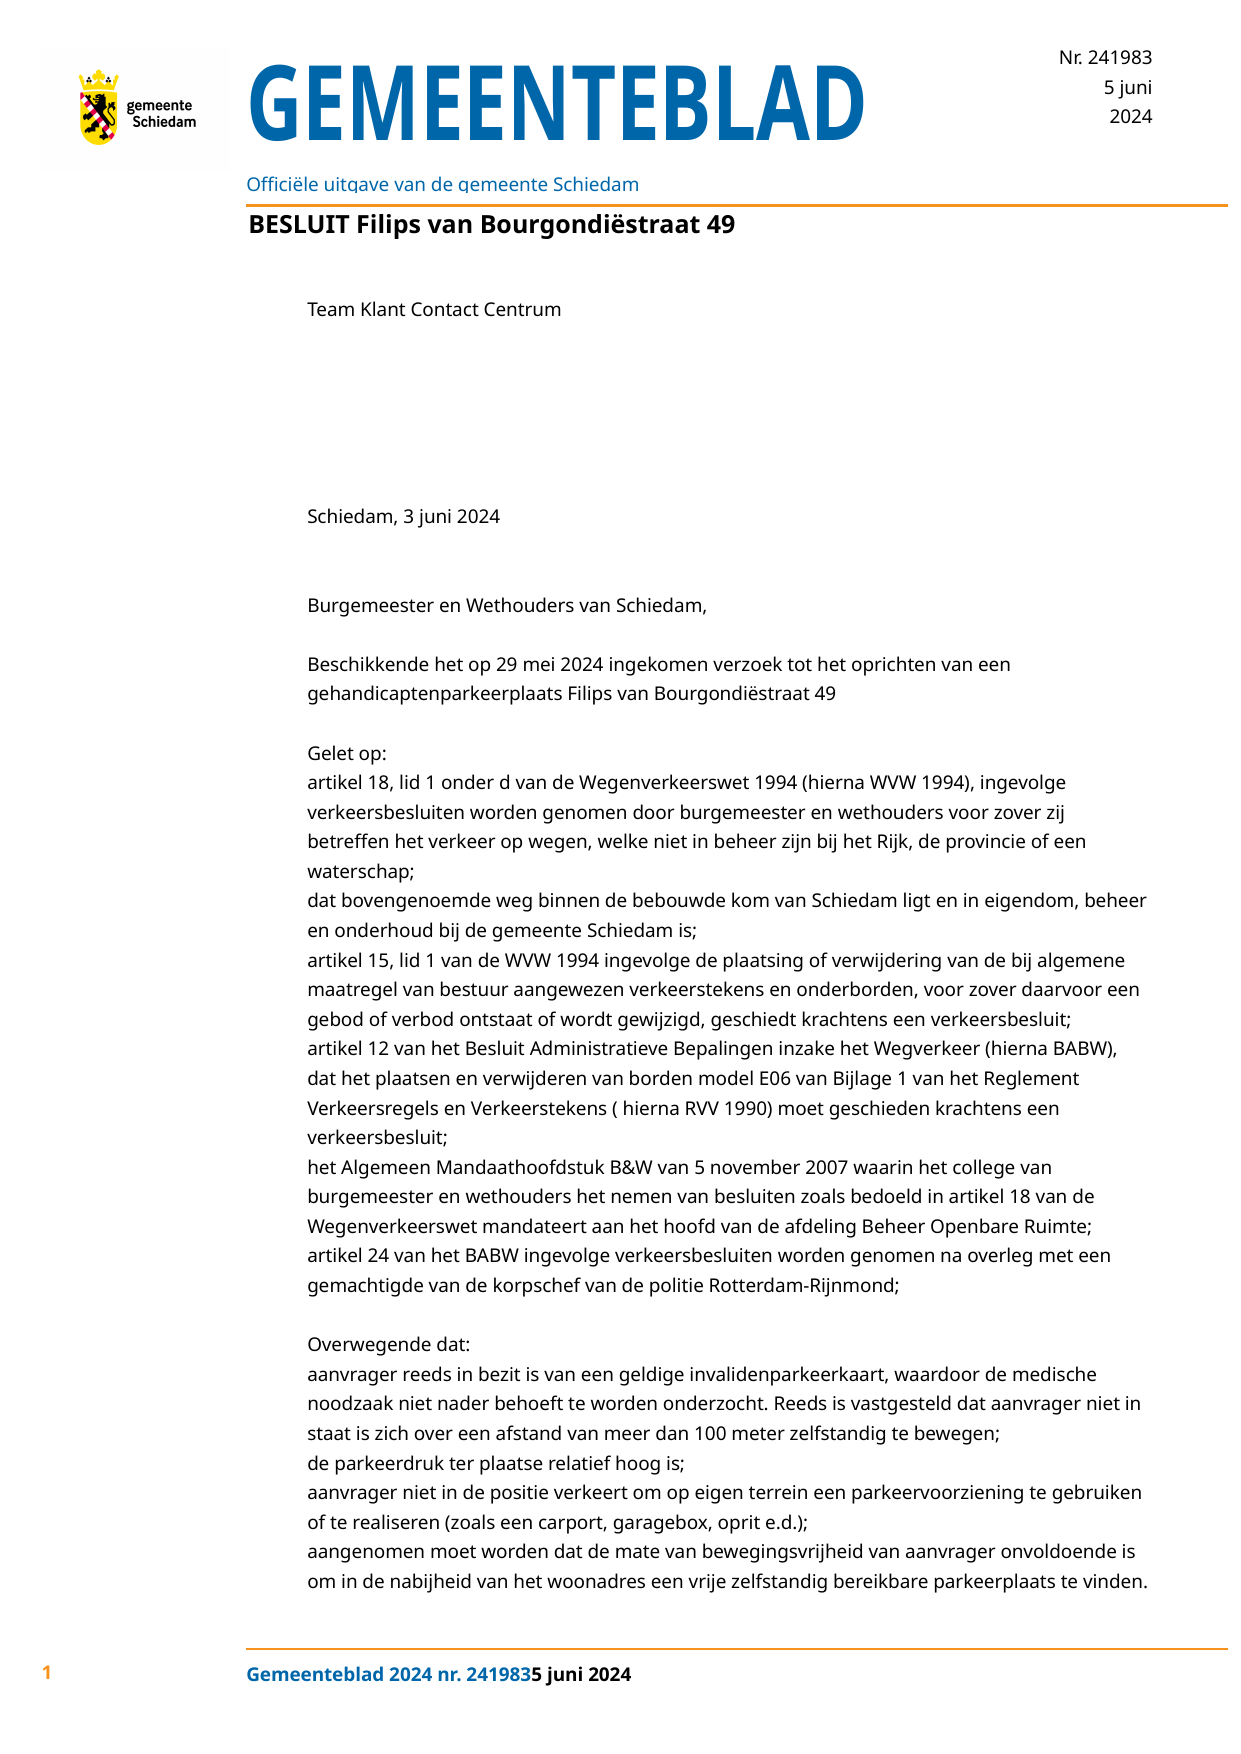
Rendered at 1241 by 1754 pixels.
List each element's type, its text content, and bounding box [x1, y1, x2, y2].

list Team Klant Contact Centrum [248, 296, 1152, 322]
list Beschikkende het op 29 mei 2024 ingekomen verzoek tot het oprichten van een gehandicaptenparkeerplaats Filips van Bourgondiëstraat 49 [248, 651, 1152, 706]
list Burgemeester en Wethouders van Schiedam, [248, 592, 1152, 618]
list het Algemeen Mandaathoofdstuk B&W van 5 november 2007 waarin het college van burgemeester en wethouders het nemen van besluiten zoals bedoeld in artikel 18 van de Wegenverkeerswet mandateert aan het hoofd van de afdeling Beheer Openbare Ruimte; [248, 1154, 1152, 1239]
list de parkeerdruk ter plaatse relatief hoog is; [248, 1450, 1152, 1476]
list artikel 18, lid 1 onder d van de Wegenverkeerswet 1994 (hierna WVW 1994), ingevolge verkeersbesluiten worden genomen door burgemeester en wethouders voor zover zij betreffen het verkeer op wegen, welke niet in beheer zijn bij het Rijk, de provincie of een waterschap; [248, 769, 1152, 884]
picture [41, 47, 231, 172]
list Schiedam, 3 juni 2024 [248, 503, 1152, 529]
text BESLUIT Filips van Bourgondiëstraat 49 [248, 207, 1152, 241]
list artikel 12 van het Besluit Administratieve Bepalingen inzake het Wegverkeer (hierna BABW), dat het plaatsen en verwijderen van borden model E06 van Bijlage 1 van het Reglement Verkeersregels en Verkeerstekens ( hierna RVV 1990) moet geschieden krachtens een verkeersbesluit; [248, 1036, 1152, 1150]
list Overwegende dat: [248, 1331, 1152, 1357]
list aangenomen moet worden dat de mate van bewegingsvrijheid van aanvrager onvoldoende is om in de nabijheid van het woonadres een vrije zelfstandig bereikbare parkeerplaats te vinden. [248, 1538, 1152, 1594]
list dat bovengenoemde weg binnen de bebouwde kom van Schiedam ligt en in eigendom, beheer en onderhoud bij de gemeente Schiedam is; [248, 888, 1152, 943]
list aanvrager reeds in bezit is van een geldige invalidenparkeerkaart, waardoor de medische noodzaak niet nader behoeft te worden onderzocht. Reeds is vastgesteld dat aanvrager niet in staat is zich over een afstand van meer dan 100 meter zelfstandig te bewegen; [248, 1361, 1152, 1446]
list Gelet op: [248, 740, 1152, 766]
list aanvrager niet in de positie verkeert om op eigen terrein een parkeervoorziening te gebruiken of te realiseren (zoals een carport, garagebox, oprit e.d.); [248, 1479, 1152, 1535]
list artikel 15, lid 1 van de WVW 1994 ingevolge de plaatsing of verwijdering van de bij algemene maatregel van bestuur aangewezen verkeerstekens en onderborden, voor zover daarvoor een gebod of verbod ontstaat of wordt gewijzigd, geschiedt krachtens een verkeersbesluit; [248, 947, 1152, 1032]
list artikel 24 van het BABW ingevolge verkeersbesluiten worden genomen na overleg met een gemachtigde van de korpschef van de politie Rotterdam-Rijnmond; [248, 1243, 1152, 1298]
